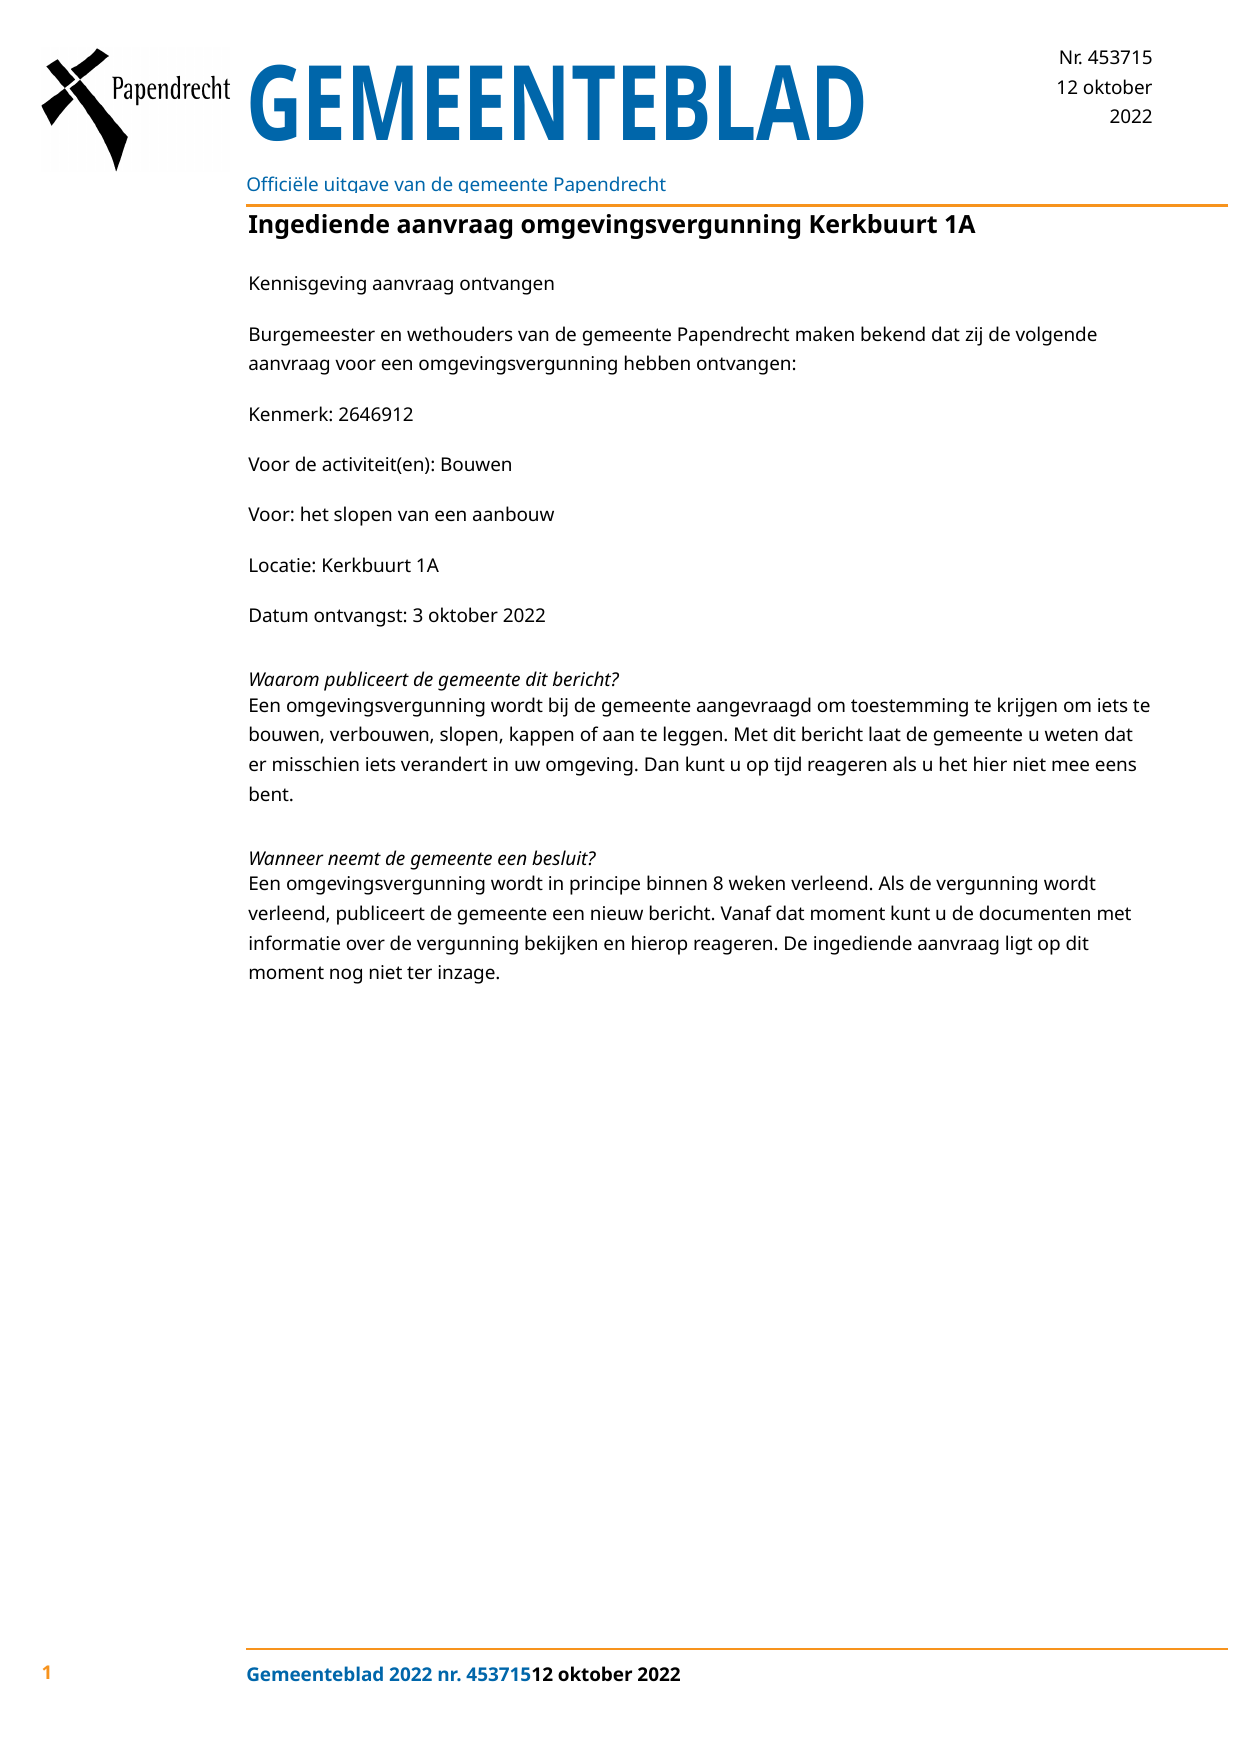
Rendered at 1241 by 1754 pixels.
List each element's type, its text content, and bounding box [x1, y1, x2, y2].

text Een omgevingsvergunning wordt bij de gemeente aangevraagd om toestemming te krijgen om iets te bouwen, verbouwen, slopen, kappen of aan te leggen. Met dit bericht laat de gemeente u weten dat er misschien iets verandert in uw omgeving. Dan kunt u op tijd reageren als u het hier niet mee eens bent. [248, 692, 1152, 807]
text Burgemeester en wethouders van de gemeente Papendrecht maken bekend dat zij de volgende aanvraag voor een omgevingsvergunning hebben ontvangen: [248, 321, 1152, 376]
text Voor: het slopen van een aanbouw [248, 502, 1152, 527]
text Datum ontvangst: 3 oktober 2022 [248, 602, 1152, 628]
text Waarom publiceert de gemeente dit bericht? [248, 666, 1152, 692]
text Kennisgeving aanvraag ontvangen [248, 270, 1152, 296]
text Ingediende aanvraag omgevingsvergunning Kerkbuurt 1A [248, 207, 1152, 241]
text Voor de activiteit(en): Bouwen [248, 451, 1152, 477]
text Locatie: Kerkbuurt 1A [248, 552, 1152, 578]
picture [41, 47, 231, 172]
text Wanneer neemt de gemeente een besluit? [248, 845, 1152, 871]
text Kenmerk: 2646912 [248, 401, 1152, 426]
text Een omgevingsvergunning wordt in principe binnen 8 weken verleend. Als de vergunning wordt verleend, publiceert de gemeente een nieuw bericht. Vanaf dat moment kunt u de documenten met informatie over de vergunning bekijken en hierop reageren. De ingediende aanvraag ligt op dit moment nog niet ter inzage. [248, 871, 1152, 985]
